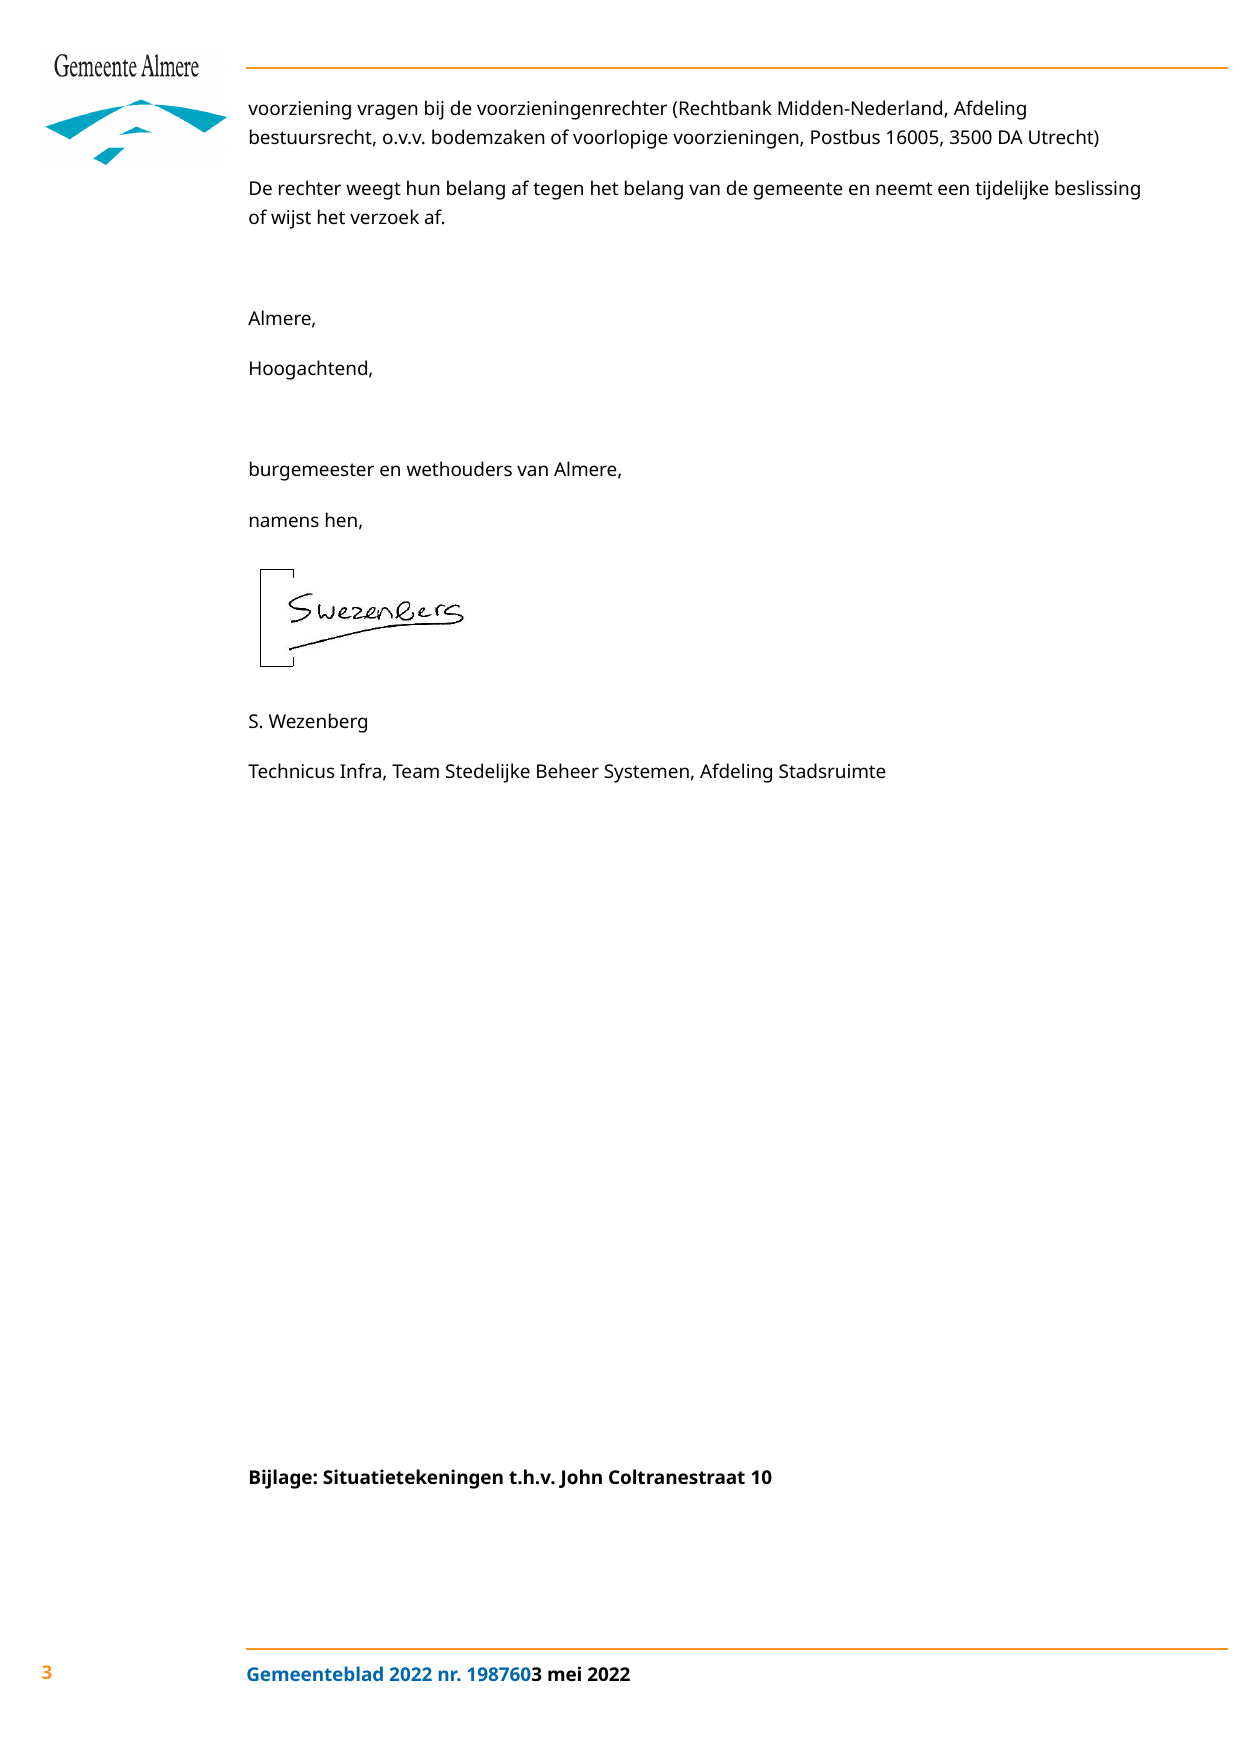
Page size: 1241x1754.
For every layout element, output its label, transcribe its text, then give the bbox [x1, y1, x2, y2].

text namens hen, [248, 507, 1152, 533]
text Bijlage: Situatietekeningen t.h.v. John Coltranestraat 10 [248, 1464, 1152, 1490]
text Almere, [248, 305, 1152, 331]
text Technicus Infra, Team Stedelijke Beheer Systemen, Afdeling Stadsruimte [248, 758, 1152, 784]
text S. Wezenberg [248, 708, 1152, 733]
text De rechter weegt hun belang af tegen het belang van de gemeente en neemt een tijdelijke beslissing of wijst het verzoek af. [248, 175, 1152, 230]
text burgemeester en wethouders van Almere, [248, 456, 1152, 482]
text voorziening vragen bij de voorzieningenrechter (Rechtbank Midden-Nederland, Afdeling bestuursrecht, o.v.v. bodemzaken of voorlopige voorzieningen, Postbus 16005, 3500 DA Utrecht) [248, 95, 1152, 150]
picture [41, 47, 231, 172]
text Hoogachtend, [248, 356, 1152, 381]
picture [268, 578, 483, 657]
